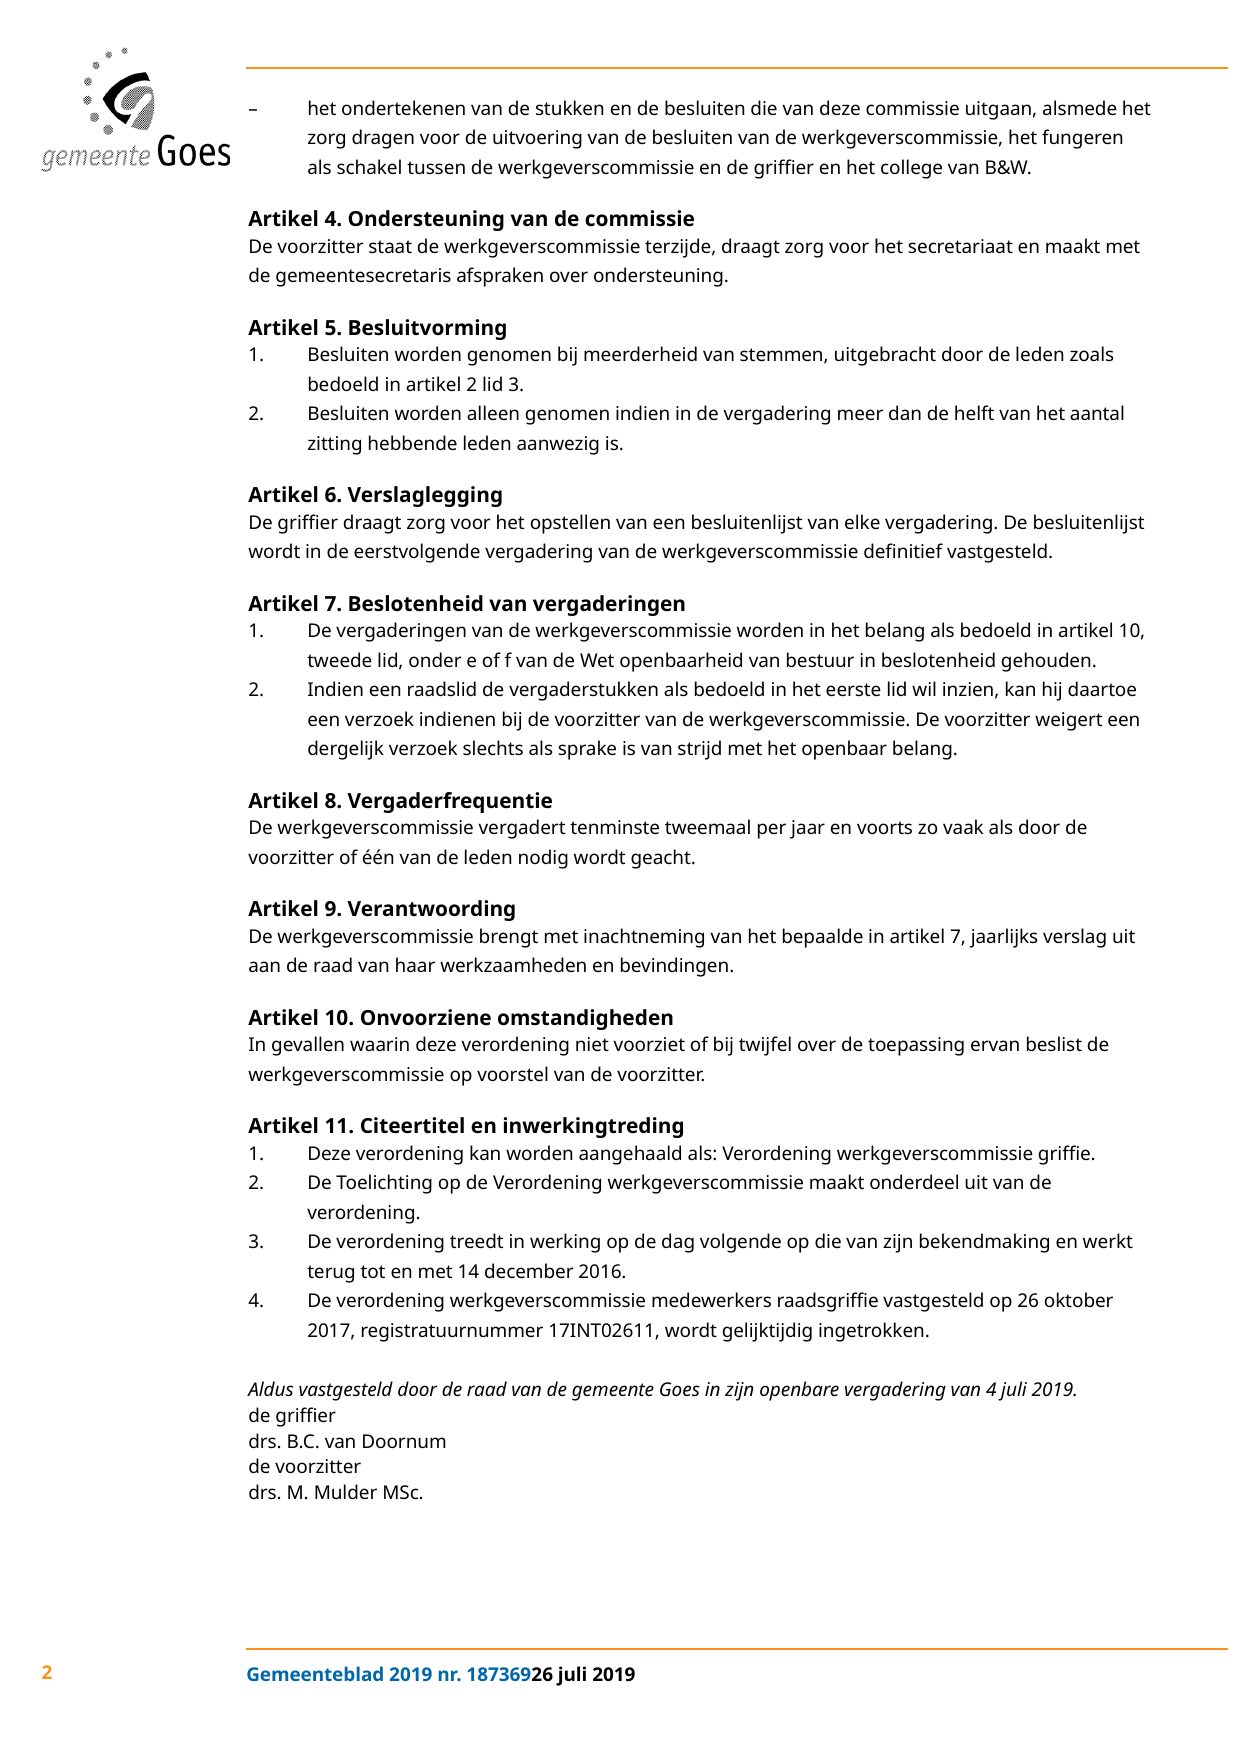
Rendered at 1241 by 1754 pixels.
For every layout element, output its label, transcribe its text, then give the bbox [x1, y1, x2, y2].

list De verordening werkgeverscommissie medewerkers raadsgriffie vastgesteld op 26 oktober 2017, registratuurnummer 17INT02611, wordt gelijktijdig ingetrokken. [248, 1288, 1152, 1343]
list De vergaderingen van de werkgeverscommissie worden in het belang als bedoeld in artikel 10, tweede lid, onder e of f van de Wet openbaarheid van bestuur in beslotenheid gehouden. [248, 617, 1152, 673]
text Artikel 10. Onvoorziene omstandigheden [248, 1003, 1152, 1031]
text Artikel 4. Ondersteuning van de commissie [248, 204, 1152, 233]
text Artikel 9. Verantwoording [248, 894, 1152, 923]
text de voorzitter [248, 1454, 1152, 1479]
list Besluiten worden alleen genomen indien in de vergadering meer dan de helft van het aantal zitting hebbende leden aanwezig is. [248, 400, 1152, 456]
list het ondertekenen van de stukken en de besluiten die van deze commissie uitgaan, alsmede het zorg dragen voor de uitvoering van de besluiten van de werkgeverscommissie, het fungeren als schakel tussen de werkgeverscommissie en de griffier en het college van B&W. [248, 95, 1152, 180]
text Artikel 6. Verslaglegging [248, 480, 1152, 509]
text De griffier draagt zorg voor het opstellen van een besluitenlijst van elke vergadering. De besluitenlijst wordt in de eerstvolgende vergadering van de werkgeverscommissie definitief vastgesteld. [248, 509, 1152, 564]
text De werkgeverscommissie brengt met inachtneming van het bepaalde in artikel 7, jaarlijks verslag uit aan de raad van haar werkzaamheden en bevindingen. [248, 923, 1152, 978]
list Besluiten worden genomen bij meerderheid van stemmen, uitgebracht door de leden zoals bedoeld in artikel 2 lid 3. [248, 341, 1152, 397]
picture [41, 47, 231, 172]
list De verordening treedt in werking op de dag volgende op die van zijn bekendmaking en werkt terug tot en met 14 december 2016. [248, 1228, 1152, 1284]
list De Toelichting op de Verordening werkgeverscommissie maakt onderdeel uit van de verordening. [248, 1169, 1152, 1225]
text drs. B.C. van Doornum [248, 1428, 1152, 1454]
text Artikel 7. Beslotenheid van vergaderingen [248, 589, 1152, 617]
text Aldus vastgesteld door de raad van de gemeente Goes in zijn openbare vergadering van 4 juli 2019. [248, 1376, 1152, 1402]
text In gevallen waarin deze verordening niet voorziet of bij twijfel over de toepassing ervan beslist de werkgeverscommissie op voorstel van de voorzitter. [248, 1031, 1152, 1087]
text De werkgeverscommissie vergadert tenminste tweemaal per jaar en voorts zo vaak als door de voorzitter of één van de leden nodig wordt geacht. [248, 814, 1152, 870]
text Artikel 8. Vergaderfrequentie [248, 786, 1152, 814]
list Indien een raadslid de vergaderstukken als bedoeld in het eerste lid wil inzien, kan hij daartoe een verzoek indienen bij de voorzitter van de werkgeverscommissie. De voorzitter weigert een dergelijk verzoek slechts als sprake is van strijd met het openbaar belang. [248, 676, 1152, 761]
list Deze verordening kan worden aangehaald als: Verordening werkgeverscommissie griffie. [248, 1140, 1152, 1166]
text Artikel 5. Besluitvorming [248, 313, 1152, 341]
text De voorzitter staat de werkgeverscommissie terzijde, draagt zorg voor het secretariaat en maakt met de gemeentesecretaris afspraken over ondersteuning. [248, 233, 1152, 288]
text drs. M. Mulder MSc. [248, 1479, 1152, 1505]
text Artikel 11. Citeertitel en inwerkingtreding [248, 1111, 1152, 1140]
text de griffier [248, 1402, 1152, 1428]
